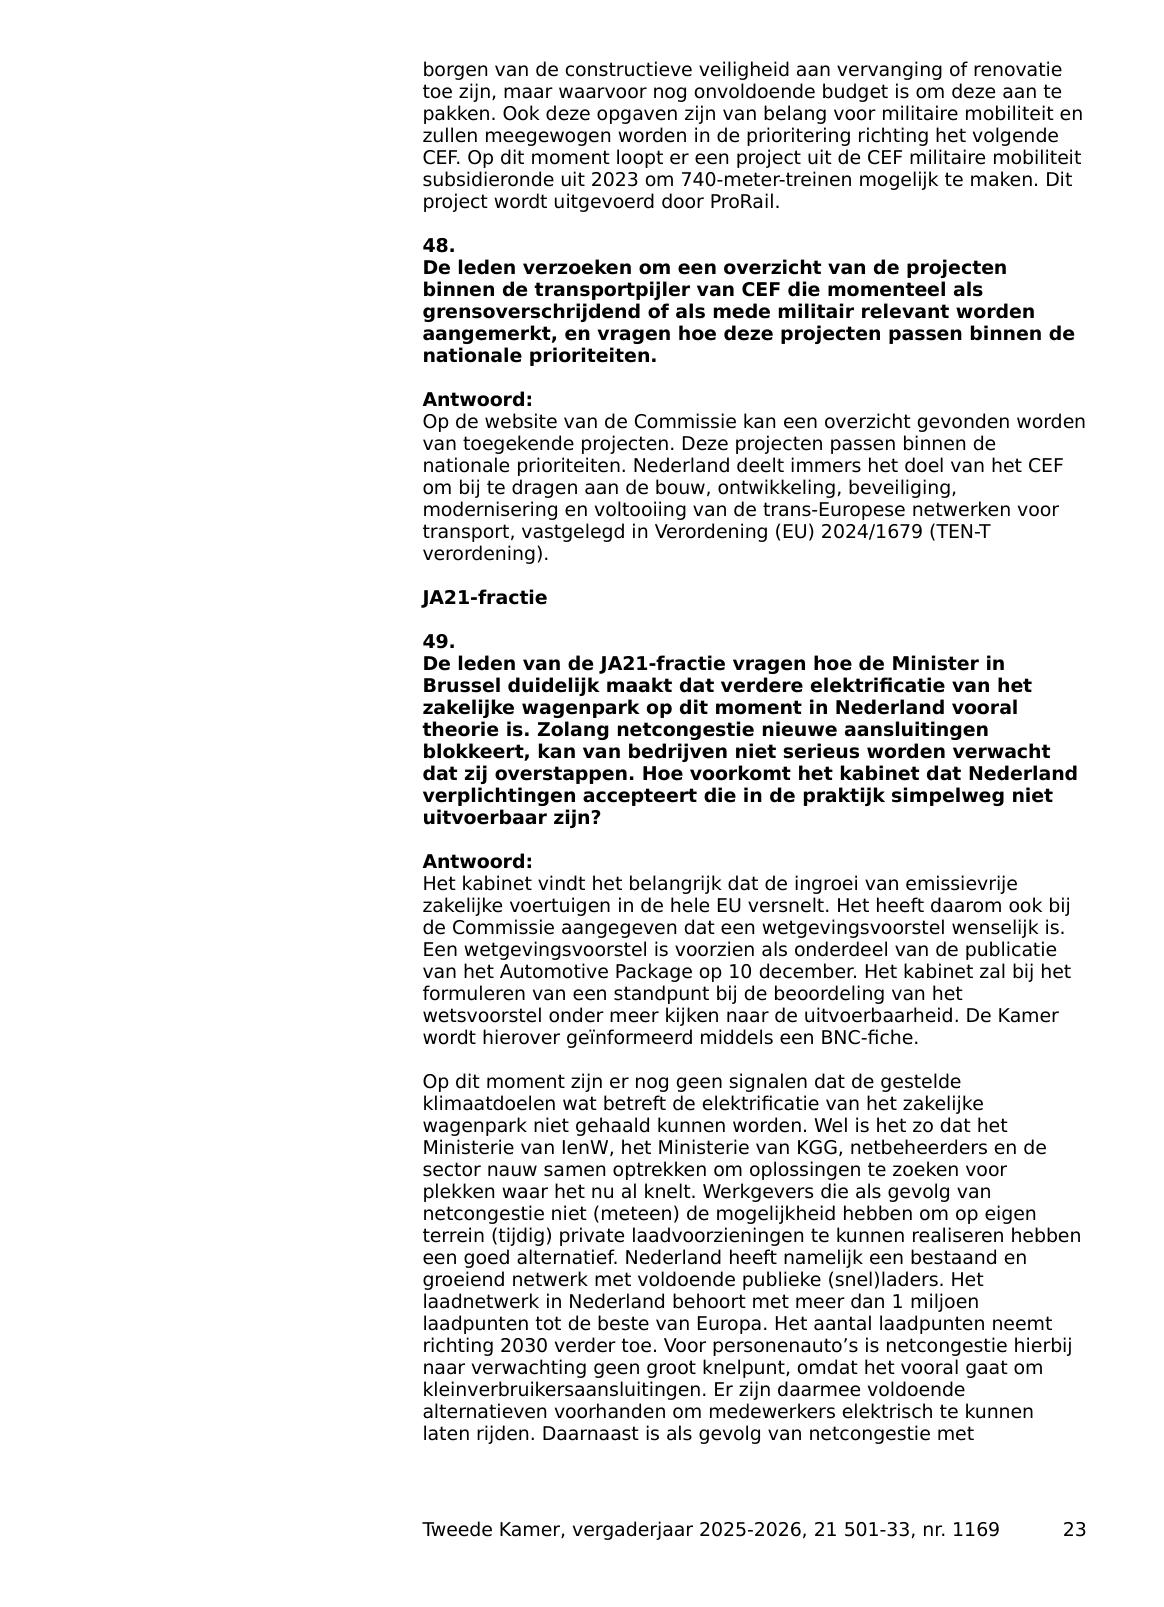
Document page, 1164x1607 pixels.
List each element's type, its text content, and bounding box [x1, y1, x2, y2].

text Op dit moment zijn er nog geen signalen dat de gestelde klimaatdoelen wat betreft de elektrificatie van het zakelijke wagenpark niet gehaald kunnen worden. Wel is het zo dat het Ministerie van IenW, het Ministerie van KGG, netbeheerders en de sector nauw samen optrekken om oplossingen te zoeken voor plekken waar het nu al knelt. Werkgevers die als gevolg van netcongestie niet (meteen) de mogelijkheid hebben om op eigen terrein (tijdig) private laadvoorzieningen te kunnen realiseren hebben een goed alternatief. Nederland heeft namelijk een bestaand en groeiend netwerk met voldoende publieke (snel)laders. Het laadnetwerk in Nederland behoort met meer dan 1 miljoen laadpunten tot de beste van Europa. Het aantal laadpunten neemt richting 2030 verder toe. Voor personenauto’s is netcongestie hierbij naar verwachting geen groot knelpunt, omdat het vooral gaat om kleinverbruikersaansluitingen. Er zijn daarmee voldoende alternatieven voorhanden om medewerkers elektrisch te kunnen laten rijden. Daarnaast is als gevolg van netcongestie met [422, 1071, 1087, 1445]
subtitle JA21-fractie [422, 587, 1087, 609]
text Antwoord: [422, 389, 1087, 411]
text De leden verzoeken om een overzicht van de projecten binnen de transportpijler van CEF die momenteel als grensoverschrijdend of als mede militair relevant worden aangemerkt, en vragen hoe deze projecten passen binnen de nationale prioriteiten. [422, 257, 1087, 367]
text 48. [422, 235, 1087, 257]
text Het kabinet vindt het belangrijk dat de ingroei van emissievrije zakelijke voertuigen in de hele EU versnelt. Het heeft daarom ook bij de Commissie aangegeven dat een wetgevingsvoorstel wenselijk is. Een wetgevingsvoorstel is voorzien als onderdeel van de publicatie van het Automotive Package op 10 december. Het kabinet zal bij het formuleren van een standpunt bij de beoordeling van het wetsvoorstel onder meer kijken naar de uitvoerbaarheid. De Kamer wordt hierover geïnformeerd middels een BNC-fiche. [422, 873, 1087, 1049]
text De leden van de JA21-fractie vragen hoe de Minister in Brussel duidelijk maakt dat verdere elektrificatie van het zakelijke wagenpark op dit moment in Nederland vooral theorie is. Zolang netcongestie nieuwe aansluitingen blokkeert, kan van bedrijven niet serieus worden verwacht dat zij overstappen. Hoe voorkomt het kabinet dat Nederland verplichtingen accepteert die in de praktijk simpelweg niet uitvoerbaar zijn? [422, 653, 1087, 829]
text borgen van de constructieve veiligheid aan vervanging of renovatie toe zijn, maar waarvoor nog onvoldoende budget is om deze aan te pakken. Ook deze opgaven zijn van belang voor militaire mobiliteit en zullen meegewogen worden in de prioritering richting het volgende CEF. Op dit moment loopt er een project uit de CEF militaire mobiliteit subsidieronde uit 2023 om 740-meter-treinen mogelijk te maken. Dit project wordt uitgevoerd door ProRail. [422, 59, 1087, 213]
text Op de website van de Commissie kan een overzicht gevonden worden van toegekende projecten. Deze projecten passen binnen de nationale prioriteiten. Nederland deelt immers het doel van het CEF om bij te dragen aan de bouw, ontwikkeling, beveiliging, modernisering en voltooiing van de trans-Europese netwerken voor transport, vastgelegd in Verordening (EU) 2024/1679 (TEN-T verordening). [422, 411, 1087, 565]
text 49. [422, 631, 1087, 653]
text Antwoord: [422, 851, 1087, 873]
